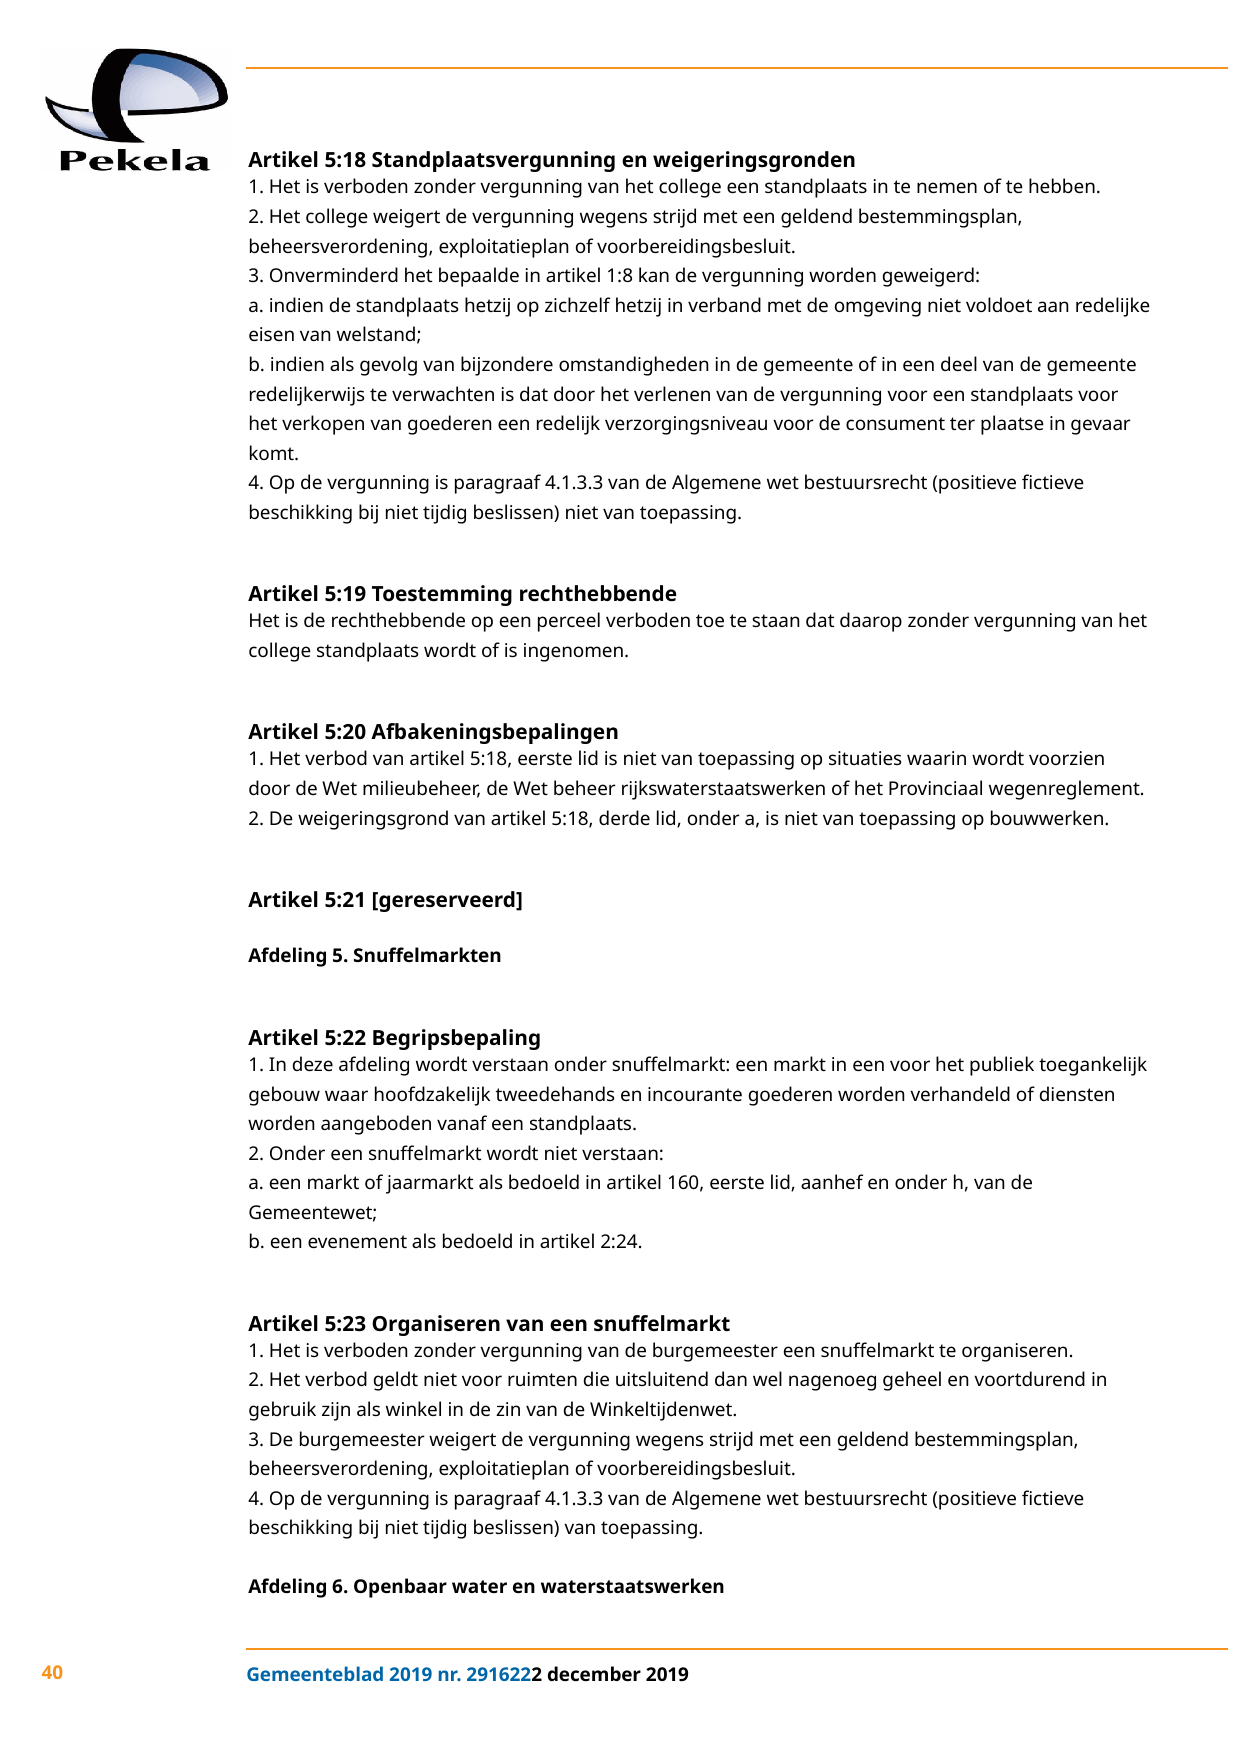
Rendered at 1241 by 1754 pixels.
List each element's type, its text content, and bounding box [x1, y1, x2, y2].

text 4. Op de vergunning is paragraaf 4.1.3.3 van de Algemene wet bestuursrecht (positieve fictieve beschikking bij niet tijdig beslissen) niet van toepassing. [248, 469, 1152, 525]
text a. indien de standplaats hetzij op zichzelf hetzij in verband met de omgeving niet voldoet aan redelijke eisen van welstand; [248, 292, 1152, 347]
text Het is de rechthebbende op een perceel verboden toe te staan dat daarop zonder vergunning van het college standplaats wordt of is ingenomen. [248, 607, 1152, 663]
text Artikel 5:21 [gereserveerd] [248, 885, 1152, 913]
text Artikel 5:19 Toestemming rechthebbende [248, 579, 1152, 607]
text 2. Onder een snuffelmarkt wordt niet verstaan: [248, 1140, 1152, 1166]
picture [41, 47, 231, 172]
text 2. De weigeringsgrond van artikel 5:18, derde lid, onder a, is niet van toepassing op bouwwerken. [248, 805, 1152, 830]
text Artikel 5:23 Organiseren van een snuffelmarkt [248, 1309, 1152, 1337]
text b. indien als gevolg van bijzondere omstandigheden in de gemeente of in een deel van de gemeente redelijkerwijs te verwachten is dat door het verlenen van de vergunning voor een standplaats voor het verkopen van goederen een redelijk verzorgingsniveau voor de consument ter plaatse in gevaar komt. [248, 351, 1152, 466]
text 1. Het verbod van artikel 5:18, eerste lid is niet van toepassing op situaties waarin wordt voorzien door de Wet milieubeheer, de Wet beheer rijkswaterstaatswerken of het Provinciaal wegenreglement. [248, 746, 1152, 801]
text a. een markt of jaarmarkt als bedoeld in artikel 160, eerste lid, aanhef en onder h, van de Gemeentewet; [248, 1169, 1152, 1225]
text 1. Het is verboden zonder vergunning van het college een standplaats in te nemen of te hebben. [248, 174, 1152, 199]
text 2. Het college weigert de vergunning wegens strijd met een geldend bestemmingsplan, beheersverordening, exploitatieplan of voorbereidingsbesluit. [248, 203, 1152, 258]
text Artikel 5:20 Afbakeningsbepalingen [248, 717, 1152, 746]
text Artikel 5:18 Standplaatsvergunning en weigeringsgronden [248, 145, 1152, 174]
text 1. In deze afdeling wordt verstaan onder snuffelmarkt: een markt in een voor het publiek toegankelijk gebouw waar hoofdzakelijk tweedehands en incourante goederen worden verhandeld of diensten worden aangeboden vanaf een standplaats. [248, 1051, 1152, 1136]
text 2. Het verbod geldt niet voor ruimten die uitsluitend dan wel nagenoeg geheel en voortdurend in gebruik zijn als winkel in de zin van de Winkeltijdenwet. [248, 1367, 1152, 1422]
text Afdeling 5. Snuffelmarkten [248, 943, 1152, 968]
text Afdeling 6. Openbaar water en waterstaatswerken [248, 1574, 1152, 1599]
text 1. Het is verboden zonder vergunning van de burgemeester een snuffelmarkt te organiseren. [248, 1337, 1152, 1363]
text 3. Onverminderd het bepaalde in artikel 1:8 kan de vergunning worden geweigerd: [248, 262, 1152, 288]
text b. een evenement als bedoeld in artikel 2:24. [248, 1229, 1152, 1254]
text Artikel 5:22 Begripsbepaling [248, 1023, 1152, 1051]
text 3. De burgemeester weigert de vergunning wegens strijd met een geldend bestemmingsplan, beheersverordening, exploitatieplan of voorbereidingsbesluit. [248, 1426, 1152, 1481]
text 4. Op de vergunning is paragraaf 4.1.3.3 van de Algemene wet bestuursrecht (positieve fictieve beschikking bij niet tijdig beslissen) van toepassing. [248, 1485, 1152, 1540]
